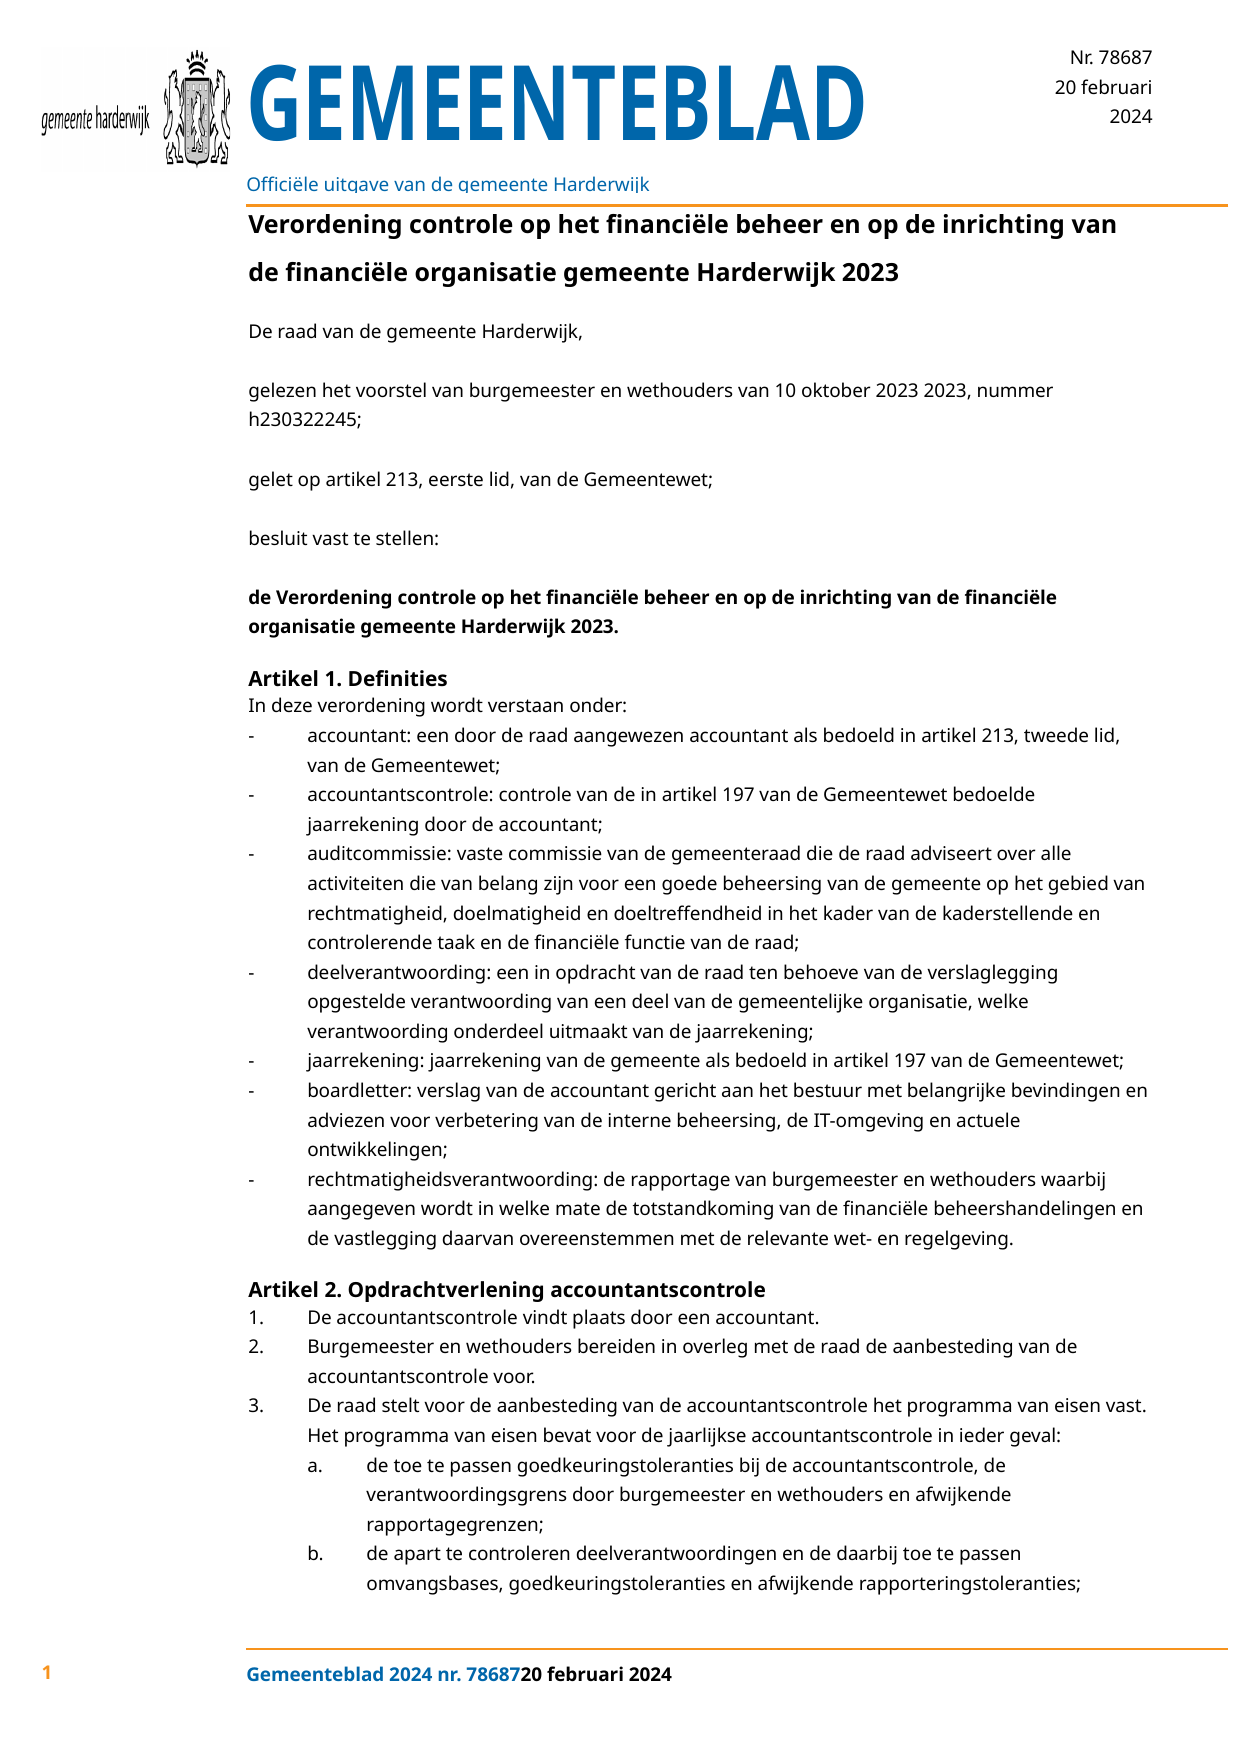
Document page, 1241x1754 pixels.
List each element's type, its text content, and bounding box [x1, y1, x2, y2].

list De accountantscontrole vindt plaats door een accountant. [248, 1304, 1152, 1330]
list Burgemeester en wethouders bereiden in overleg met de raad de aanbesteding van de accountantscontrole voor. [248, 1333, 1152, 1389]
list auditcommissie: vaste commissie van de gemeenteraad die de raad adviseert over alle activiteiten die van belang zijn voor een goede beheersing van de gemeente op het gebied van rechtmatigheid, doelmatigheid en doeltreffendheid in het kader van de kaderstellende en controlerende taak en de financiële functie van de raad; [248, 841, 1152, 955]
list rechtmatigheidsverantwoording: de rapportage van burgemeester en wethouders waarbij aangegeven wordt in welke mate de totstandkoming van de financiële beheershandelingen en de vastlegging daarvan overeenstemmen met de relevante wet- en regelgeving. [248, 1166, 1152, 1251]
list boardletter: verslag van de accountant gericht aan het bestuur met belangrijke bevindingen en adviezen voor verbetering van de interne beheersing, de IT-omgeving en actuele ontwikkelingen; [248, 1077, 1152, 1162]
text gelezen het voorstel van burgemeester en wethouders van 10 oktober 2023 2023, nummer h230322245; [248, 377, 1152, 432]
text de Verordening controle op het financiële beheer en op de inrichting van de financiële organisatie gemeente Harderwijk 2023. [248, 584, 1152, 639]
list accountantscontrole: controle van de in artikel 197 van de Gemeentewet bedoelde jaarrekening door de accountant; [248, 781, 1152, 837]
list de toe te passen goedkeuringstoleranties bij de accountantscontrole, de verantwoordingsgrens door burgemeester en wethouders en afwijkende rapportagegrenzen; [307, 1452, 1152, 1537]
text De raad van de gemeente Harderwijk, [248, 318, 1152, 344]
text In deze verordening wordt verstaan onder: [248, 693, 1152, 718]
text Artikel 2. Opdrachtverlening accountantscontrole [248, 1276, 1152, 1304]
text gelet op artikel 213, eerste lid, van de Gemeentewet; [248, 466, 1152, 492]
text besluit vast te stellen: [248, 525, 1152, 551]
text Verordening controle op het financiële beheer en op de inrichting van de financiële organisatie gemeente Harderwijk 2023 [248, 207, 1152, 288]
text Artikel 1. Definities [248, 664, 1152, 693]
list De raad stelt voor de aanbesteding van de accountantscontrole het programma van eisen vast. Het programma van eisen bevat voor de jaarlijkse accountantscontrole in ieder geval: [248, 1393, 1152, 1448]
picture [41, 47, 231, 172]
list deelverantwoording: een in opdracht van de raad ten behoeve van de verslaglegging opgestelde verantwoording van een deel van de gemeentelijke organisatie, welke verantwoording onderdeel uitmaakt van de jaarrekening; [248, 959, 1152, 1044]
list de apart te controleren deelverantwoordingen en de daarbij toe te passen omvangsbases, goedkeuringstoleranties en afwijkende rapporteringstoleranties; [307, 1541, 1152, 1596]
list jaarrekening: jaarrekening van de gemeente als bedoeld in artikel 197 van de Gemeentewet; [248, 1048, 1152, 1073]
list accountant: een door de raad aangewezen accountant als bedoeld in artikel 213, tweede lid, van de Gemeentewet; [248, 722, 1152, 777]
